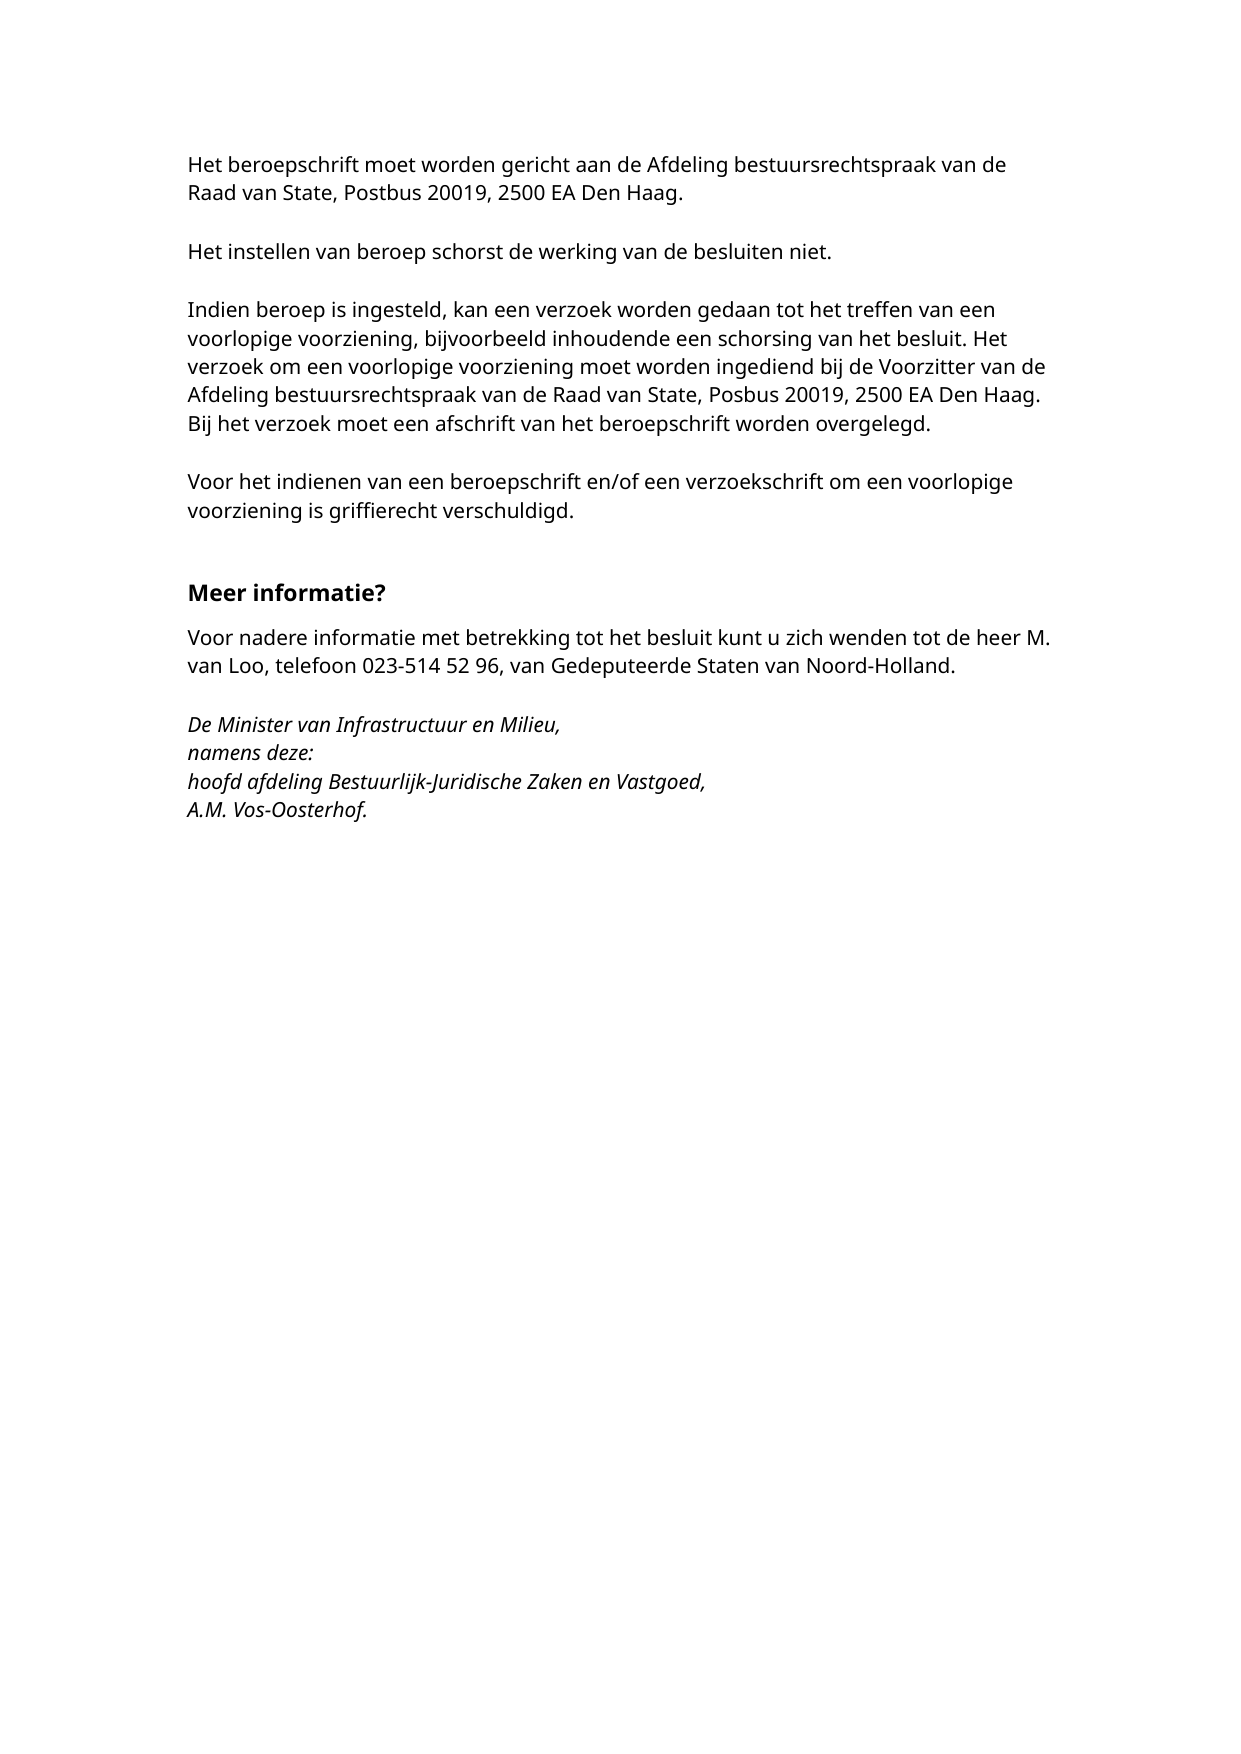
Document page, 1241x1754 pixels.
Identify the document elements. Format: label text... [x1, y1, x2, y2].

text Het instellen van beroep schorst de werking van de besluiten niet. [187, 237, 1053, 265]
text Indien beroep is ingesteld, kan een verzoek worden gedaan tot het treffen van een voorlopige voorziening, bijvoorbeeld inhoudende een schorsing van het besluit. Het verzoek om een voorlopige voorziening moet worden ingediend bij de Voorzitter van de Afdeling bestuursrechtspraak van de Raad van State, Posbus 20019, 2500 EA Den Haag. Bij het verzoek moet een afschrift van het beroepschrift worden overgelegd. [187, 295, 1053, 437]
text Voor nadere informatie met betrekking tot het besluit kunt u zich wenden tot de heer M. van Loo, telefoon 023-514 52 96, van Gedeputeerde Staten van Noord-Holland. [187, 623, 1053, 680]
text namens deze: [187, 738, 1053, 767]
text A.M. Vos-Oosterhof. [187, 795, 1053, 824]
text De Minister van Infrastructuur en Milieu, [187, 710, 1053, 738]
text Het beroepschrift moet worden gericht aan de Afdeling bestuursrechtspraak van de Raad van State, Postbus 20019, 2500 EA Den Haag. [187, 150, 1053, 207]
text Voor het indienen van een beroepschrift en/of een verzoekschrift om een voorlopige voorziening is griffierecht verschuldigd. [187, 467, 1053, 524]
text hoofd afdeling Bestuurlijk-Juridische Zaken en Vastgoed, [187, 767, 1053, 795]
subtitle Meer informatie? [187, 577, 1053, 608]
